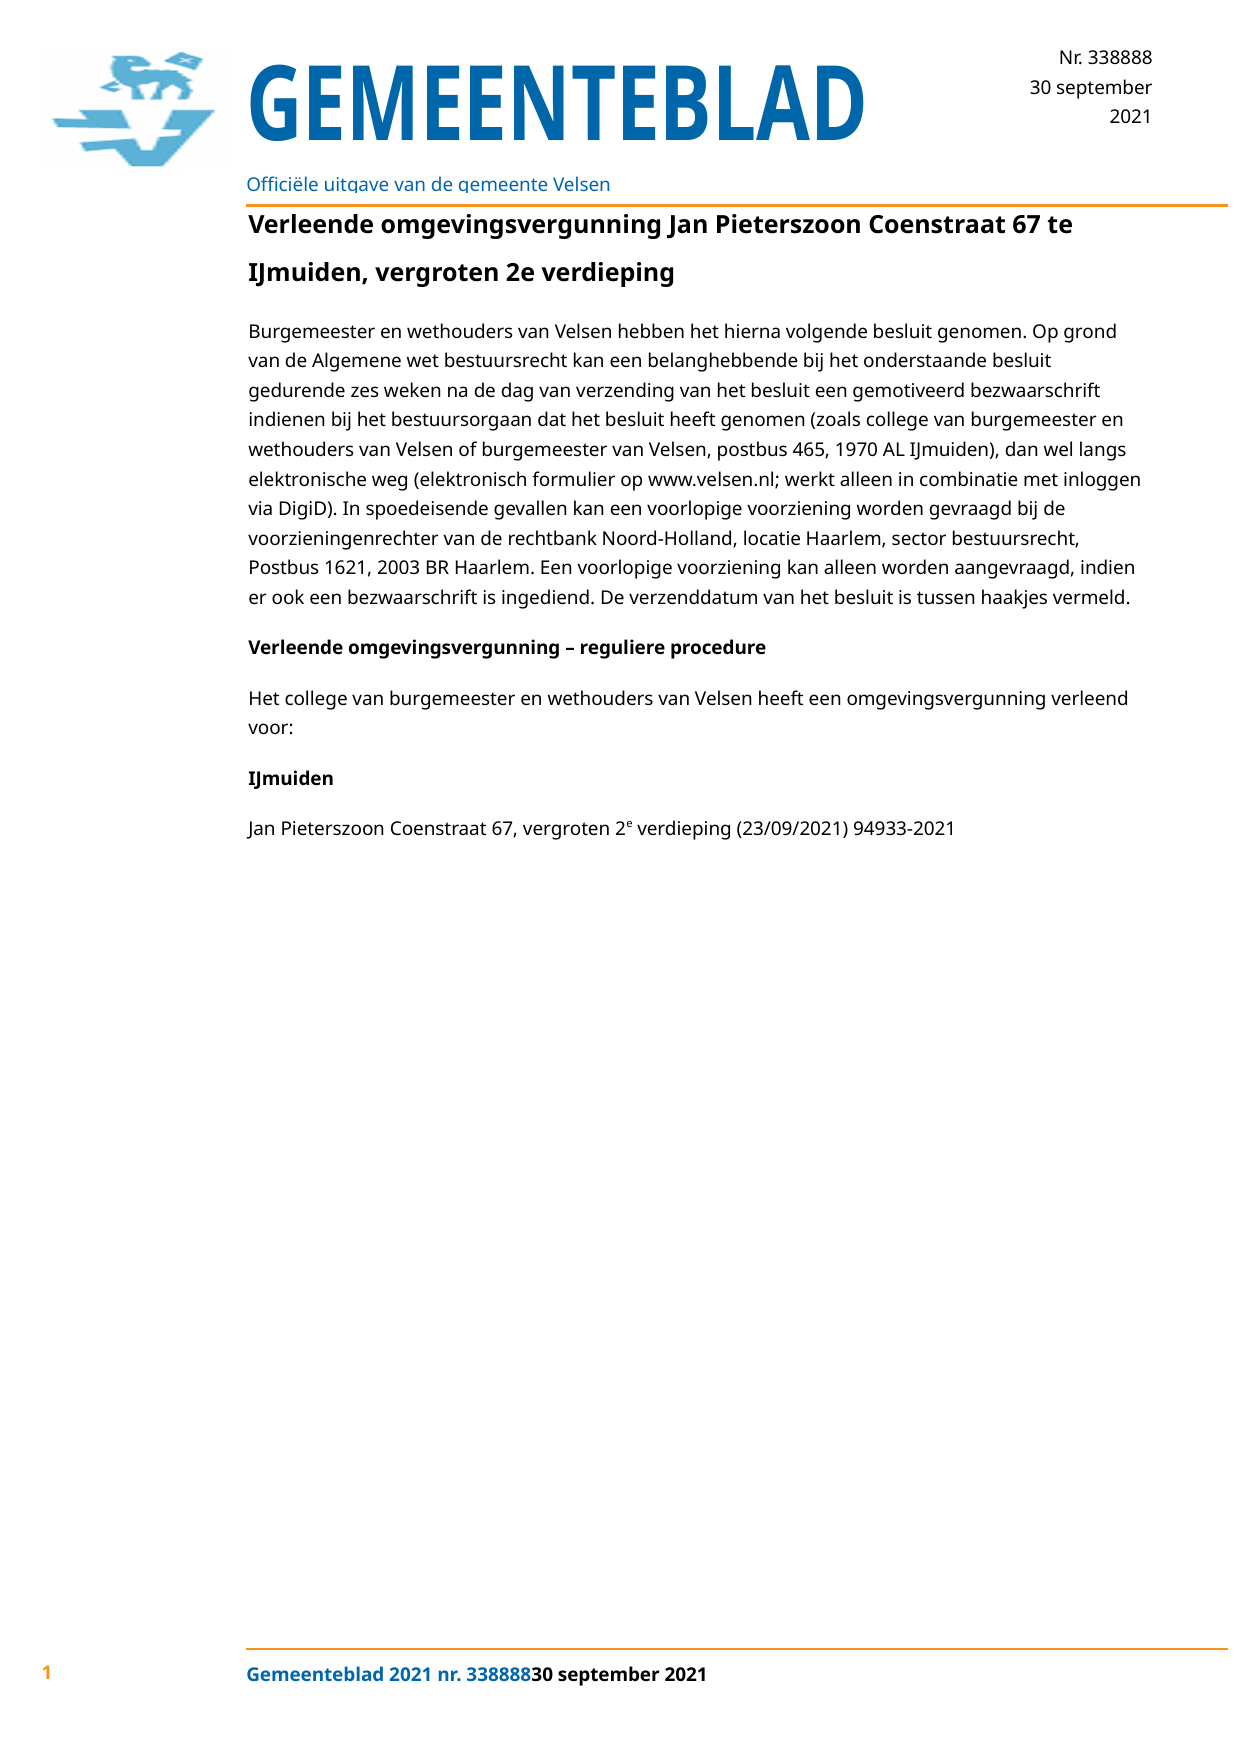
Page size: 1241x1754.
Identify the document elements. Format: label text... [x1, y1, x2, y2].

text IJmuiden [248, 765, 1152, 791]
text Burgemeester en wethouders van Velsen hebben het hierna volgende besluit genomen. Op grond van de Algemene wet bestuursrecht kan een belanghebbende bij het onderstaande besluit gedurende zes weken na de dag van verzending van het besluit een gemotiveerd bezwaarschrift indienen bij het bestuursorgaan dat het besluit heeft genomen (zoals college van burgemeester en wethouders van Velsen of burgemeester van Velsen, postbus 465, 1970 AL IJmuiden), dan wel langs elektronische weg (elektronisch formulier op www.velsen.nl; werkt alleen in combinatie met inloggen via DigiD). In spoedeisende gevallen kan een voorlopige voorziening worden gevraagd bij de voorzieningenrechter van de rechtbank Noord-Holland, locatie Haarlem, sector bestuursrecht, Postbus 1621, 2003 BR Haarlem. Een voorlopige voorziening kan alleen worden aangevraagd, indien er ook een bezwaarschrift is ingediend. De verzenddatum van het besluit is tussen haakjes vermeld. [248, 318, 1152, 610]
text Jan Pieterszoon Coenstraat 67, vergroten 2e verdieping (23/09/2021) 94933-2021 [248, 815, 1152, 841]
text Verleende omgevingsvergunning Jan Pieterszoon Coenstraat 67 te IJmuiden, vergroten 2e verdieping [248, 207, 1152, 288]
picture [41, 47, 231, 172]
text Verleende omgevingsvergunning – reguliere procedure [248, 634, 1152, 660]
text Het college van burgemeester en wethouders van Velsen heeft een omgevingsvergunning verleend voor: [248, 685, 1152, 740]
